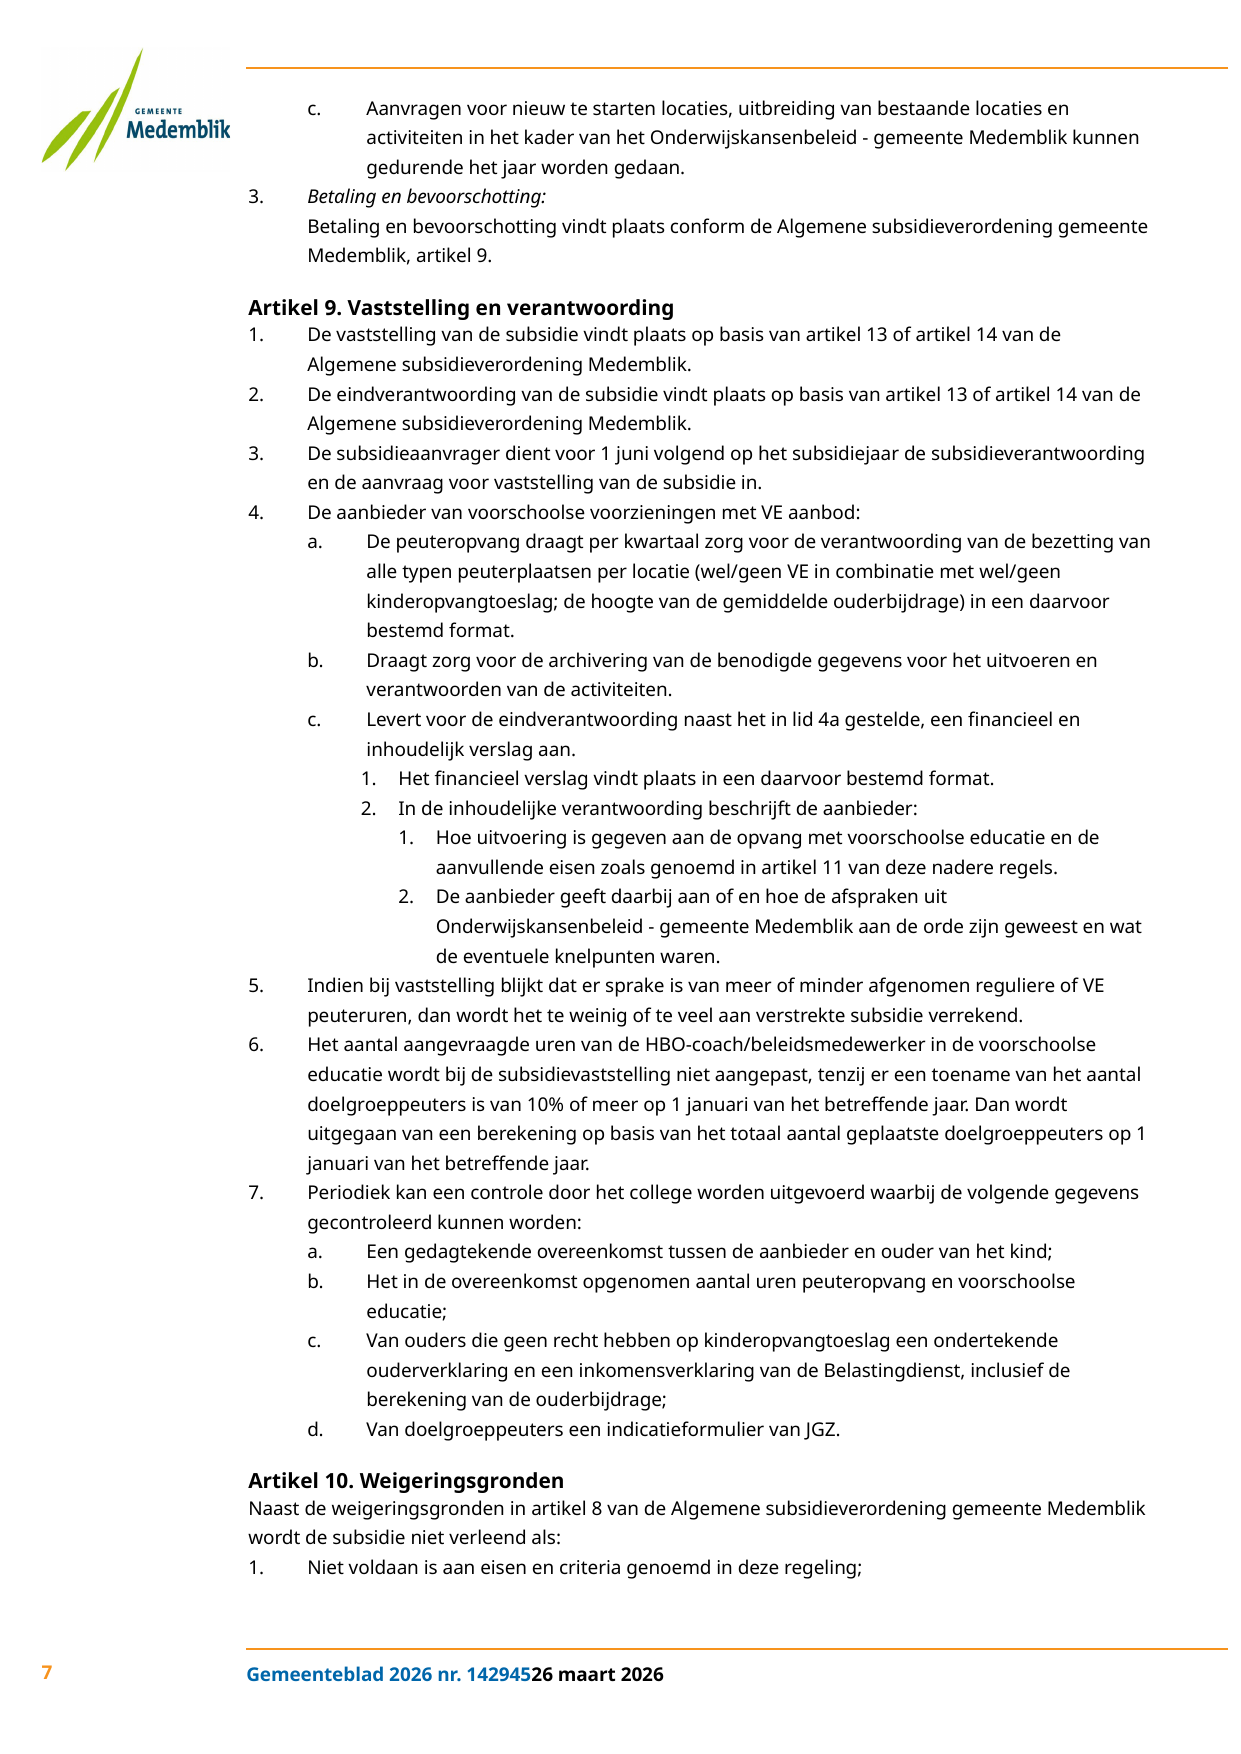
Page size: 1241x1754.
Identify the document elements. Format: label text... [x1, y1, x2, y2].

list De eindverantwoording van de subsidie vindt plaats op basis van artikel 13 of artikel 14 van de Algemene subsidieverordening Medemblik. [248, 381, 1152, 436]
text Naast de weigeringsgronden in artikel 8 van de Algemene subsidieverordening gemeente Medemblik wordt de subsidie niet verleend als: [248, 1495, 1152, 1550]
list Het aantal aangevraagde uren van de HBO-coach/beleidsmedewerker in de voorschoolse educatie wordt bij de subsidievaststelling niet aangepast, tenzij er een toename van het aantal doelgroeppeuters is van 10% of meer op 1 januari van het betreffende jaar. Dan wordt uitgegaan van een berekening op basis van het totaal aantal geplaatste doelgroeppeuters op 1 januari van het betreffende jaar. [248, 1032, 1152, 1176]
list Niet voldaan is aan eisen en criteria genoemd in deze regeling; [248, 1554, 1152, 1580]
list Levert voor de eindverantwoording naast het in lid 4a gestelde, een financieel en inhoudelijk verslag aan. [307, 706, 1152, 761]
text Artikel 9. Vaststelling en verantwoording [248, 293, 1152, 322]
list Aanvragen voor nieuw te starten locaties, uitbreiding van bestaande locaties en activiteiten in het kader van het Onderwijskansenbeleid - gemeente Medemblik kunnen gedurende het jaar worden gedaan. [307, 95, 1152, 180]
list De subsidieaanvrager dient voor 1 juni volgend op het subsidiejaar de subsidieverantwoording en de aanvraag voor vaststelling van de subsidie in. [248, 440, 1152, 495]
list Draagt zorg voor de archivering van de benodigde gegevens voor het uitvoeren en verantwoorden van de activiteiten. [307, 647, 1152, 702]
list De peuteropvang draagt per kwartaal zorg voor de verantwoording van de bezetting van alle typen peuterplaatsen per locatie (wel/geen VE in combinatie met wel/geen kinderopvangtoeslag; de hoogte van de gemiddelde ouderbijdrage) in een daarvoor bestemd format. [307, 529, 1152, 643]
list Een gedagtekende overeenkomst tussen de aanbieder en ouder van het kind; [307, 1239, 1152, 1264]
picture [41, 47, 231, 172]
list Van doelgroeppeuters een indicatieformulier van JGZ. [307, 1416, 1152, 1442]
list De aanbieder geeft daarbij aan of en hoe de afspraken uit Onderwijskansenbeleid - gemeente Medemblik aan de orde zijn geweest en wat de eventuele knelpunten waren. [398, 884, 1152, 968]
list Periodiek kan een controle door het college worden uitgevoerd waarbij de volgende gegevens gecontroleerd kunnen worden: [248, 1179, 1152, 1235]
list Het in de overeenkomst opgenomen aantal uren peuteropvang en voorschoolse educatie; [307, 1268, 1152, 1323]
list Van ouders die geen recht hebben op kinderopvangtoeslag een ondertekende ouderverklaring en een inkomensverklaring van de Belastingdienst, inclusief de berekening van de ouderbijdrage; [307, 1327, 1152, 1412]
text Artikel 10. Weigeringsgronden [248, 1467, 1152, 1495]
list Betaling en bevoorschotting vindt plaats conform de Algemene subsidieverordening gemeente Medemblik, artikel 9. [248, 213, 1152, 268]
list Hoe uitvoering is gegeven aan de opvang met voorschoolse educatie en de aanvullende eisen zoals genoemd in artikel 11 van deze nadere regels. [398, 824, 1152, 880]
list De aanbieder van voorschoolse voorzieningen met VE aanbod: [248, 499, 1152, 525]
list In de inhoudelijke verantwoording beschrijft de aanbieder: [361, 795, 1152, 821]
list De vaststelling van de subsidie vindt plaats op basis van artikel 13 of artikel 14 van de Algemene subsidieverordening Medemblik. [248, 322, 1152, 377]
list Indien bij vaststelling blijkt dat er sprake is van meer of minder afgenomen reguliere of VE peuteruren, dan wordt het te weinig of te veel aan verstrekte subsidie verrekend. [248, 972, 1152, 1028]
list Het financieel verslag vindt plaats in een daarvoor bestemd format. [361, 765, 1152, 791]
list Betaling en bevoorschotting: [248, 183, 1152, 209]
